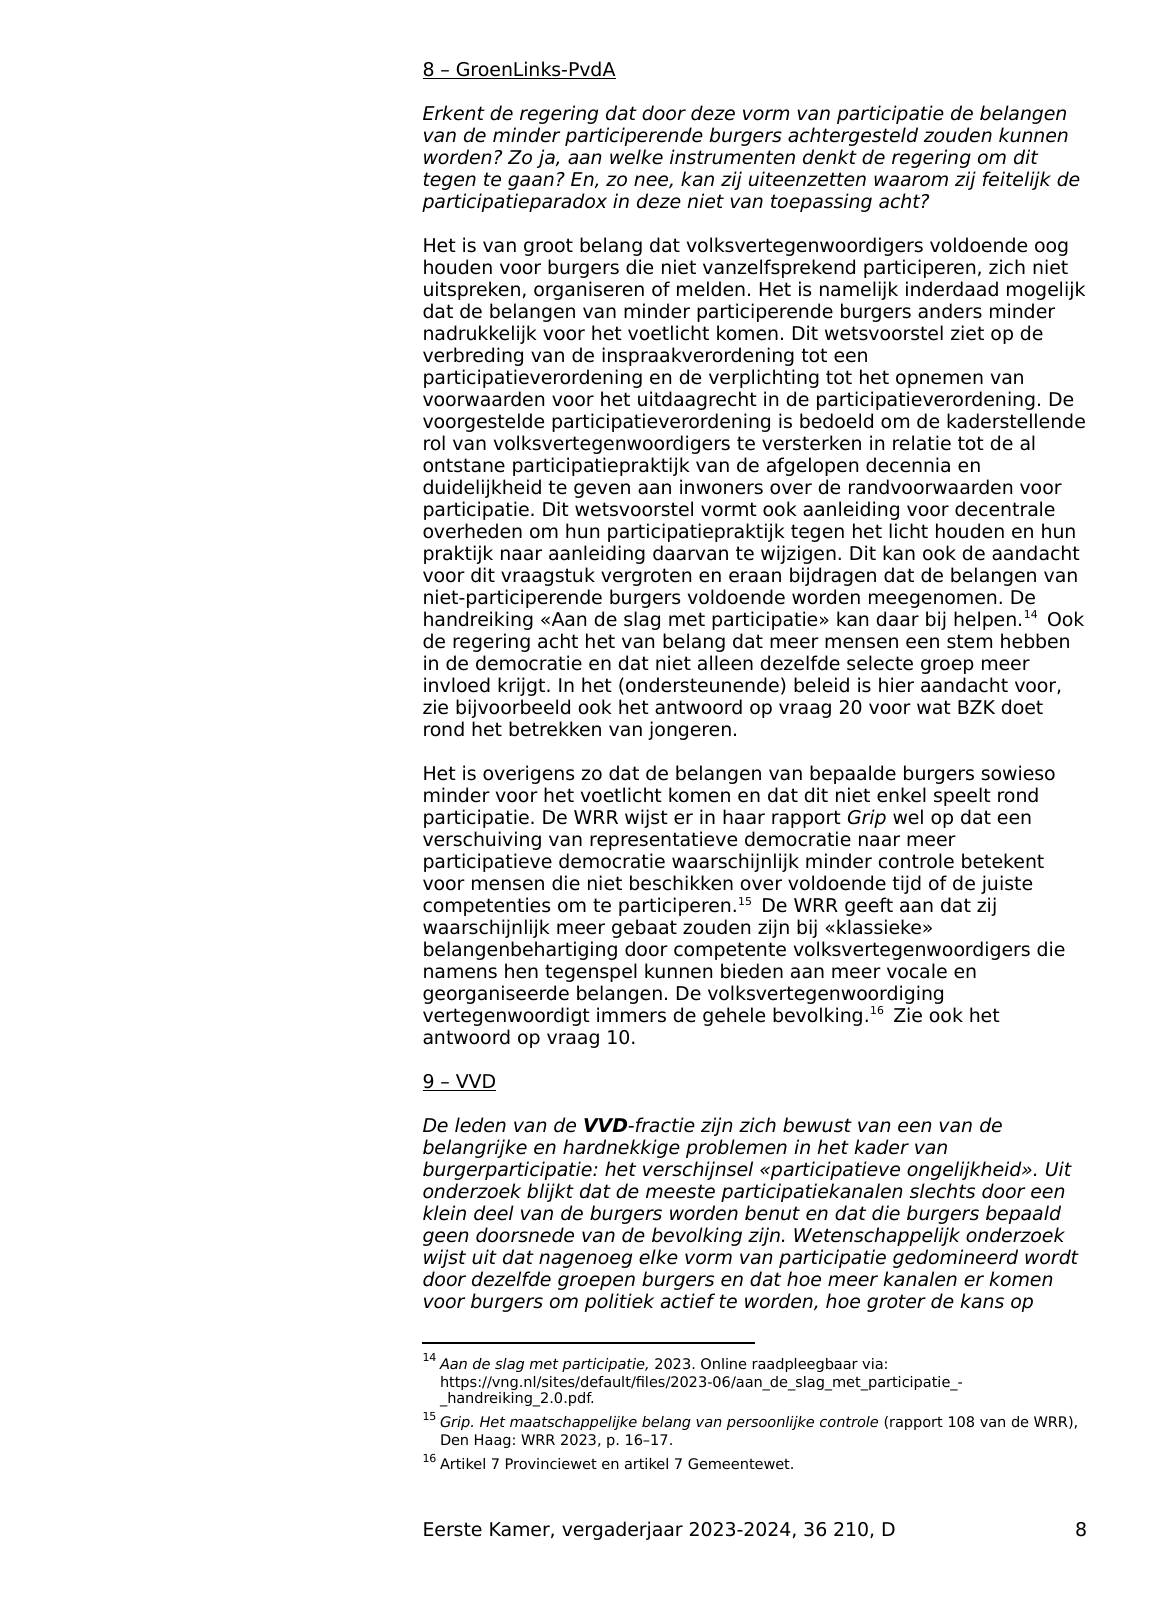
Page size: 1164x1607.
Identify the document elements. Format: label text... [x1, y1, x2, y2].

text Grip. Het maatschappelijke belang van persoonlijke controle (rapport 108 van de WRR), Den Haag: WRR 2023, p. 16–17. [422, 1410, 1087, 1449]
text De leden van de VVD-fractie zijn zich bewust van een van de belangrijke en hardnekkige problemen in het kader van burgerparticipatie: het verschijnsel «participatieve ongelijkheid». Uit onderzoek blijkt dat de meeste participatiekanalen slechts door een klein deel van de burgers worden benut en dat die burgers bepaald geen doorsnede van de bevolking zijn. Wetenschappelijk onderzoek wijst uit dat nagenoeg elke vorm van participatie gedomineerd wordt door dezelfde groepen burgers en dat hoe meer kanalen er komen voor burgers om politiek actief te worden, hoe groter de kans op [422, 1115, 1087, 1313]
text Aan de slag met participatie, 2023. Online raadpleegbaar via: https://vng.nl/sites/default/files/2023-06/aan_de_slag_met_participatie_-_handreiking_2.0.pdf. [422, 1352, 1087, 1407]
subtitle 9 – VVD [422, 1071, 1087, 1093]
text Artikel 7 Provinciewet en artikel 7 Gemeentewet. [422, 1452, 1087, 1474]
text Erkent de regering dat door deze vorm van participatie de belangen van de minder participerende burgers achtergesteld zouden kunnen worden? Zo ja, aan welke instrumenten denkt de regering om dit tegen te gaan? En, zo nee, kan zij uiteenzetten waarom zij feitelijk de participatieparadox in deze niet van toepassing acht? [422, 103, 1087, 213]
subtitle 8 – GroenLinks-PvdA [422, 59, 1087, 81]
text Het is van groot belang dat volksvertegenwoordigers voldoende oog houden voor burgers die niet vanzelfsprekend participeren, zich niet uitspreken, organiseren of melden. Het is namelijk inderdaad mogelijk dat de belangen van minder participerende burgers anders minder nadrukkelijk voor het voetlicht komen. Dit wetsvoorstel ziet op de verbreding van de inspraakverordening tot een participatieverordening en de verplichting tot het opnemen van voorwaarden voor het uitdaagrecht in de participatieverordening. De voorgestelde participatieverordening is bedoeld om de kaderstellende rol van volksvertegenwoordigers te versterken in relatie tot de al ontstane participatiepraktijk van de afgelopen decennia en duidelijkheid te geven aan inwoners over de randvoorwaarden voor participatie. Dit wetsvoorstel vormt ook aanleiding voor decentrale overheden om hun participatiepraktijk tegen het licht houden en hun praktijk naar aanleiding daarvan te wijzigen. Dit kan ook de aandacht voor dit vraagstuk vergroten en eraan bijdragen dat de belangen van niet-participerende burgers voldoende worden meegenomen. De handreiking «Aan de slag met participatie» kan daar bij helpen. Ook de regering acht het van belang dat meer mensen een stem hebben in de democratie en dat niet alleen dezelfde selecte groep meer invloed krijgt. In het (ondersteunende) beleid is hier aandacht voor, zie bijvoorbeeld ook het antwoord op vraag 20 voor wat BZK doet rond het betrekken van jongeren. [422, 235, 1087, 741]
text Het is overigens zo dat de belangen van bepaalde burgers sowieso minder voor het voetlicht komen en dat dit niet enkel speelt rond participatie. De WRR wijst er in haar rapport Grip wel op dat een verschuiving van representatieve democratie naar meer participatieve democratie waarschijnlijk minder controle betekent voor mensen die niet beschikken over voldoende tijd of de juiste competenties om te participeren. De WRR geeft aan dat zij waarschijnlijk meer gebaat zouden zijn bij «klassieke» belangenbehartiging door competente volksvertegenwoordigers die namens hen tegenspel kunnen bieden aan meer vocale en georganiseerde belangen. De volksvertegenwoordiging vertegenwoordigt immers de gehele bevolking. Zie ook het antwoord op vraag 10. [422, 763, 1087, 1049]
